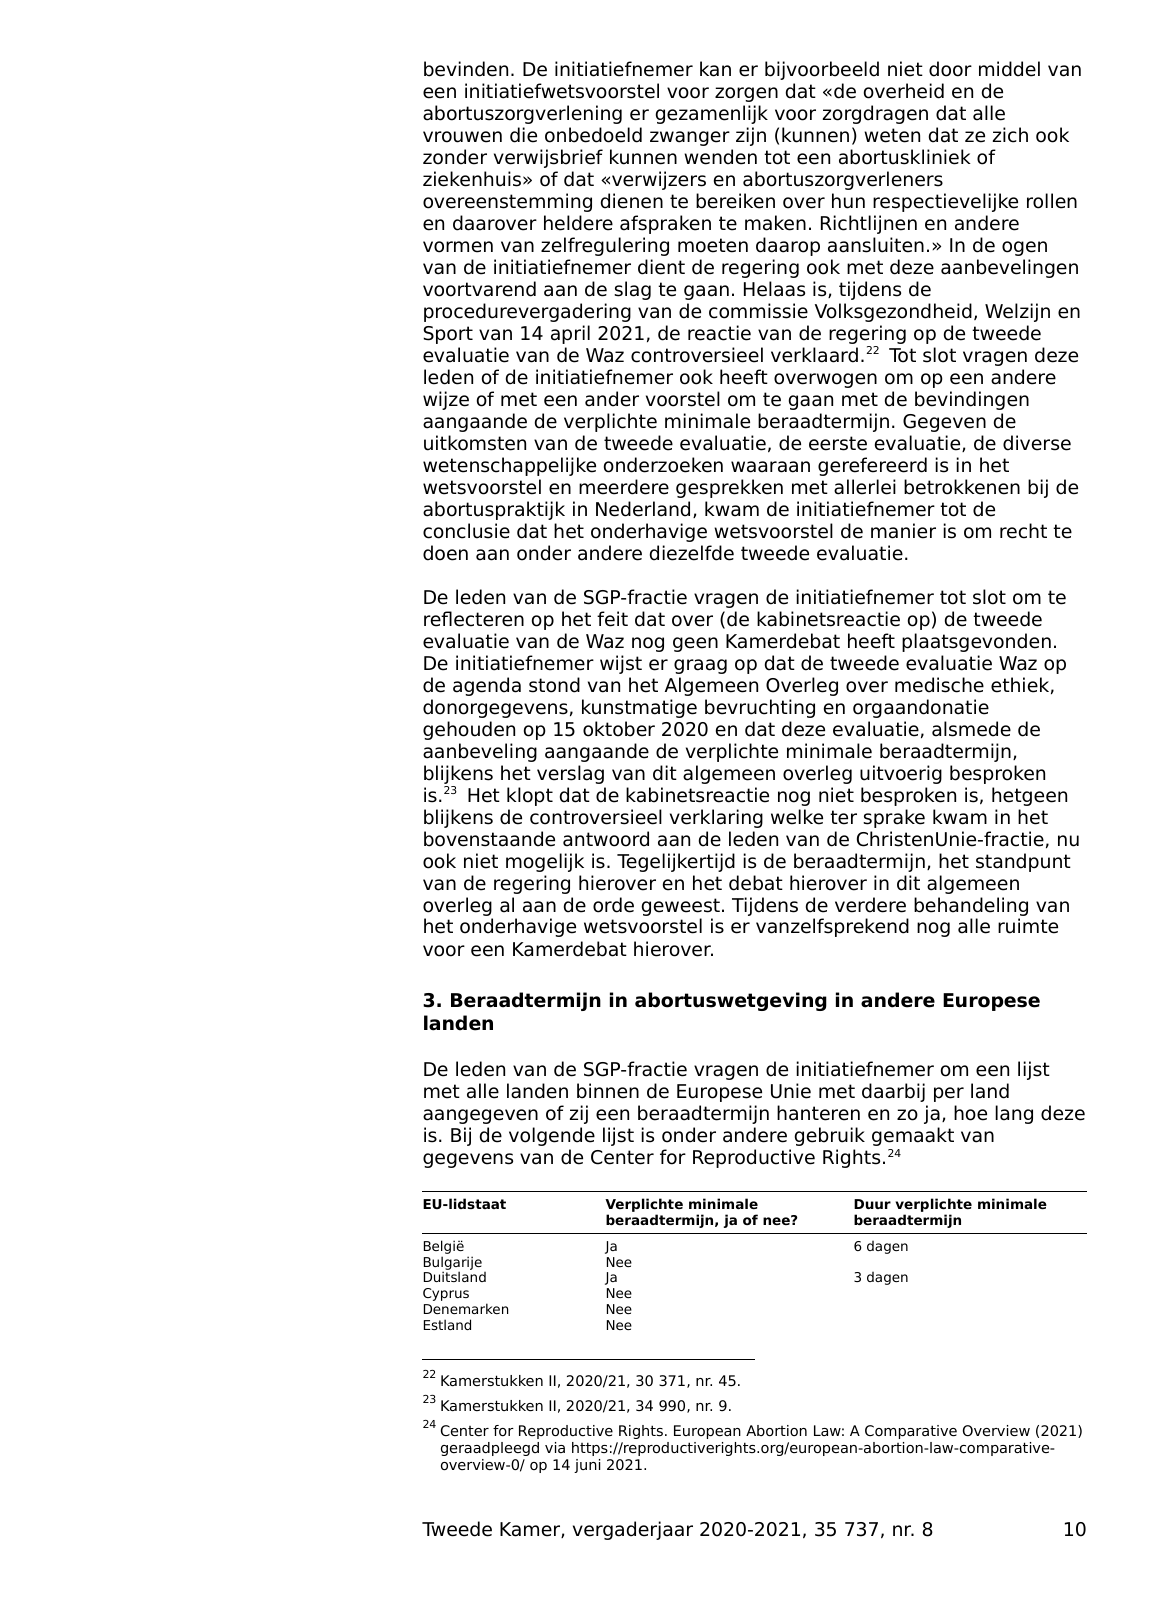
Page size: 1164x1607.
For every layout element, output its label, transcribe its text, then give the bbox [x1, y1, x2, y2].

table_cell Nee [599, 1286, 847, 1302]
text Kamerstukken II, 2020/21, 30 371, nr. 45. [422, 1368, 1087, 1391]
table_cell Duitsland [422, 1270, 599, 1286]
table_header Verplichte minimale beraadtermijn, ja of nee? [599, 1192, 847, 1233]
table_cell Nee [599, 1318, 847, 1333]
table_cell Estland [422, 1318, 599, 1333]
table_cell Nee [599, 1255, 847, 1270]
table_header Duur verplichte minimale beraadtermijn [848, 1192, 1087, 1233]
table_cell Ja [599, 1270, 847, 1286]
table_cell Ja [599, 1234, 847, 1254]
table_cell [848, 1286, 1087, 1302]
table_cell Bulgarije [422, 1255, 599, 1270]
table_cell Cyprus [422, 1286, 599, 1302]
table_cell [848, 1302, 1087, 1317]
table_cell [848, 1318, 1087, 1333]
subtitle 3. Beraadtermijn in abortuswetgeving in andere Europese landen [422, 990, 1087, 1034]
text bevinden. De initiatiefnemer kan er bijvoorbeeld niet door middel van een initiatiefwetsvoorstel voor zorgen dat «de overheid en de abortuszorgverlening er gezamenlijk voor zorgdragen dat alle vrouwen die onbedoeld zwanger zijn (kunnen) weten dat ze zich ook zonder verwijsbrief kunnen wenden tot een abortuskliniek of ziekenhuis» of dat «verwijzers en abortuszorgverleners overeenstemming dienen te bereiken over hun respectievelijke rollen en daarover heldere afspraken te maken. Richtlijnen en andere vormen van zelfregulering moeten daarop aansluiten.» In de ogen van de initiatiefnemer dient de regering ook met deze aanbevelingen voortvarend aan de slag te gaan. Helaas is, tijdens de procedurevergadering van de commissie Volksgezondheid, Welzijn en Sport van 14 april 2021, de reactie van de regering op de tweede evaluatie van de Waz controversieel verklaard. Tot slot vragen deze leden of de initiatiefnemer ook heeft overwogen om op een andere wijze of met een ander voorstel om te gaan met de bevindingen aangaande de verplichte minimale beraadtermijn. Gegeven de uitkomsten van de tweede evaluatie, de eerste evaluatie, de diverse wetenschappelijke onderzoeken waaraan gerefereerd is in het wetsvoorstel en meerdere gesprekken met allerlei betrokkenen bij de abortuspraktijk in Nederland, kwam de initiatiefnemer tot de conclusie dat het onderhavige wetsvoorstel de manier is om recht te doen aan onder andere diezelfde tweede evaluatie. [422, 59, 1087, 564]
text De leden van de SGP-fractie vragen de initiatiefnemer tot slot om te reflecteren op het feit dat over (de kabinetsreactie op) de tweede evaluatie van de Waz nog geen Kamerdebat heeft plaatsgevonden. De initiatiefnemer wijst er graag op dat de tweede evaluatie Waz op de agenda stond van het Algemeen Overleg over medische ethiek, donorgegevens, kunstmatige bevruchting en orgaandonatie gehouden op 15 oktober 2020 en dat deze evaluatie, alsmede de aanbeveling aangaande de verplichte minimale beraadtermijn, blijkens het verslag van dit algemeen overleg uitvoerig besproken is. Het klopt dat de kabinetsreactie nog niet besproken is, hetgeen blijkens de controversieel verklaring welke ter sprake kwam in het bovenstaande antwoord aan de leden van de ChristenUnie-fractie, nu ook niet mogelijk is. Tegelijkertijd is de beraadtermijn, het standpunt van de regering hierover en het debat hierover in dit algemeen overleg al aan de orde geweest. Tijdens de verdere behandeling van het onderhavige wetsvoorstel is er vanzelfsprekend nog alle ruimte voor een Kamerdebat hierover. [422, 587, 1087, 960]
text De leden van de SGP-fractie vragen de initiatiefnemer om een lijst met alle landen binnen de Europese Unie met daarbij per land aangegeven of zij een beraadtermijn hanteren en zo ja, hoe lang deze is. Bij de volgende lijst is onder andere gebruik gemaakt van gegevens van de Center for Reproductive Rights. [422, 1059, 1087, 1169]
text Center for Reproductive Rights. European Abortion Law: A Comparative Overview (2021) geraadpleegd via https://reproductiverights.org/european-abortion-law-comparative-overview-0/ op 14 juni 2021. [422, 1418, 1087, 1474]
table_cell Denemarken [422, 1302, 599, 1317]
table_header EU-lidstaat [422, 1192, 599, 1233]
table_cell [848, 1255, 1087, 1270]
table_cell België [422, 1234, 599, 1254]
table_cell 3 dagen [848, 1270, 1087, 1286]
table_cell 6 dagen [848, 1234, 1087, 1254]
text Kamerstukken II, 2020/21, 34 990, nr. 9. [422, 1393, 1087, 1416]
table_cell Nee [599, 1302, 847, 1317]
